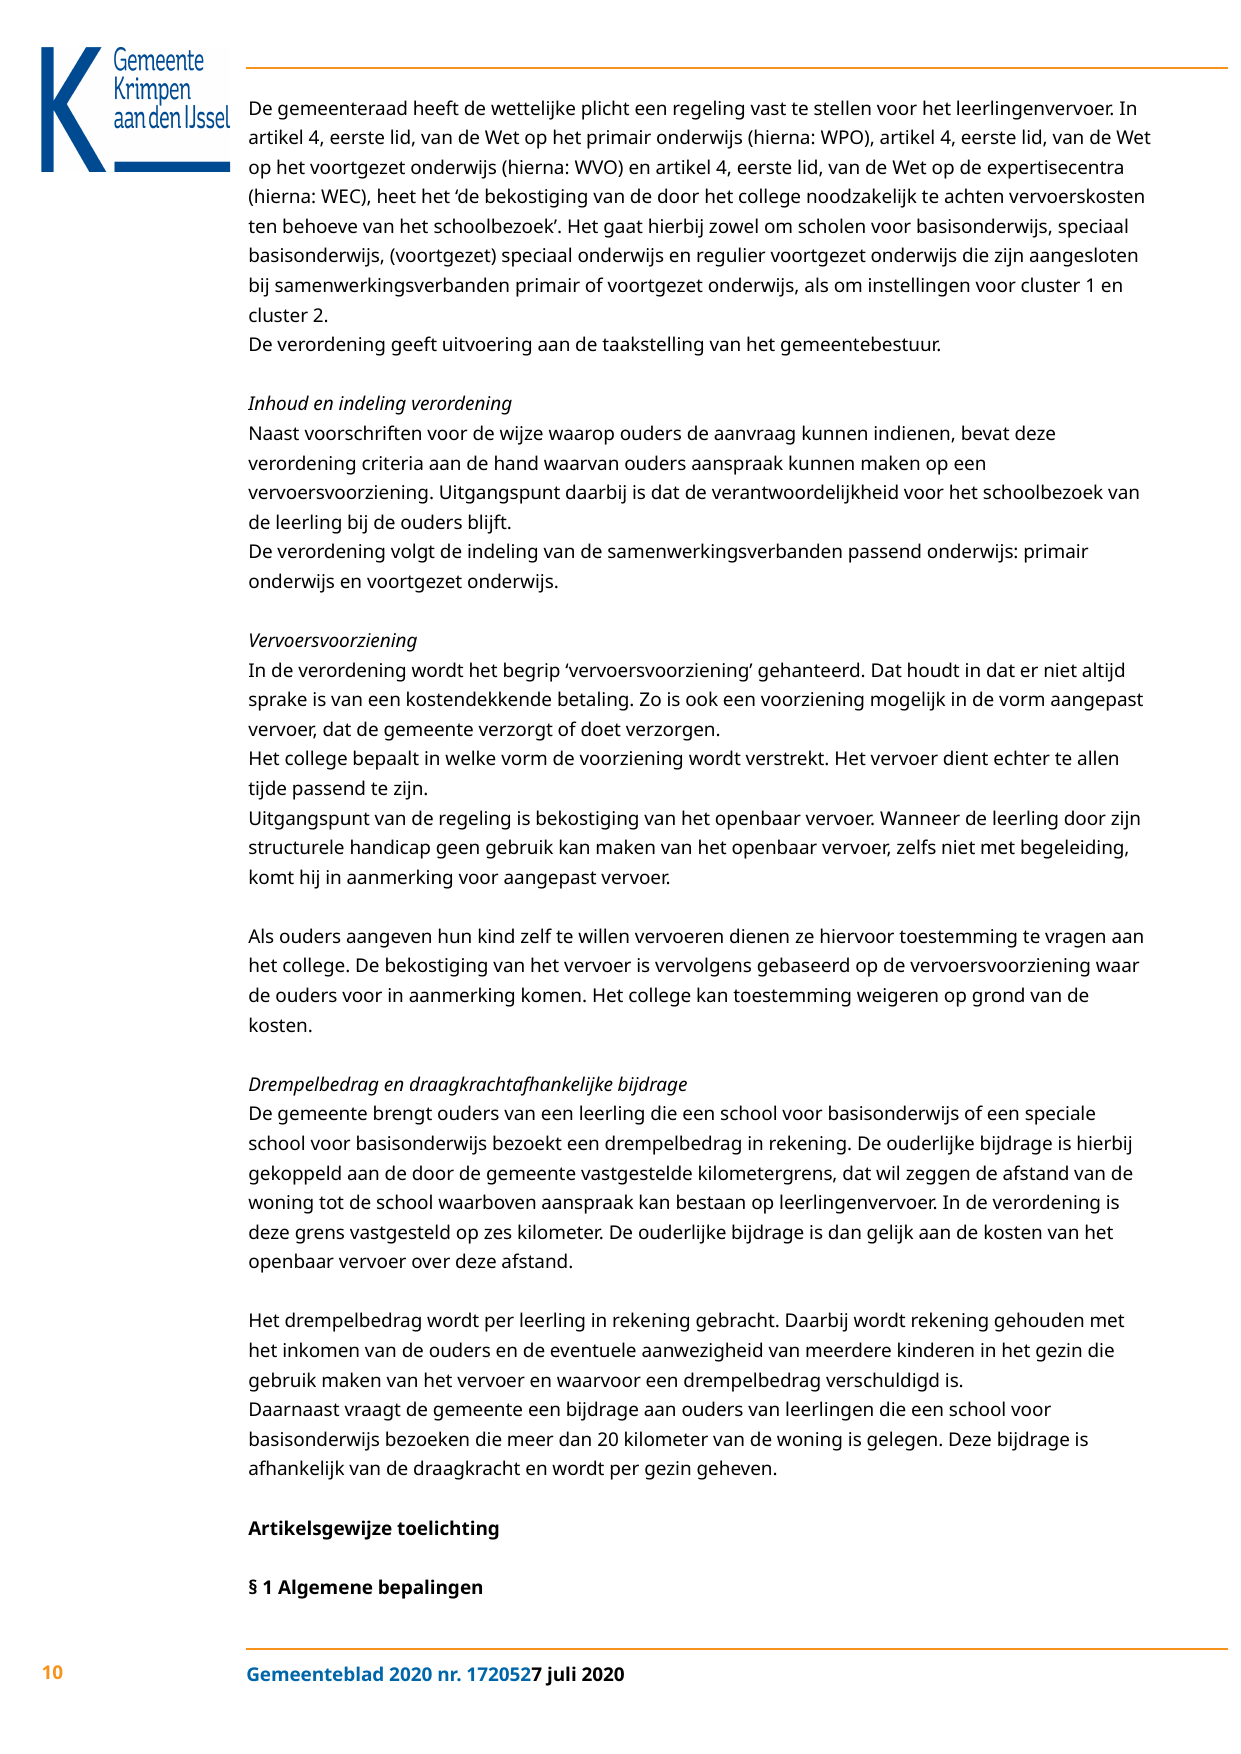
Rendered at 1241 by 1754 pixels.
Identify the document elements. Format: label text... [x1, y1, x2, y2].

text De gemeenteraad heeft de wettelijke plicht een regeling vast te stellen voor het leerlingenvervoer. In artikel 4, eerste lid, van de Wet op het primair onderwijs (hierna: WPO), artikel 4, eerste lid, van de Wet op het voortgezet onderwijs (hierna: WVO) en artikel 4, eerste lid, van de Wet op de expertisecentra (hierna: WEC), heet het ‘de bekostiging van de door het college noodzakelijk te achten vervoerskosten ten behoeve van het schoolbezoek’. Het gaat hierbij zowel om scholen voor basisonderwijs, speciaal basisonderwijs, (voortgezet) speciaal onderwijs en regulier voortgezet onderwijs die zijn aangesloten bij samenwerkingsverbanden primair of voortgezet onderwijs, als om instellingen voor cluster 1 en cluster 2. [248, 95, 1152, 328]
text Het college bepaalt in welke vorm de voorziening wordt verstrekt. Het vervoer dient echter te allen tijde passend te zijn. [248, 746, 1152, 801]
text Artikelsgewijze toelichting [248, 1515, 1152, 1541]
text Als ouders aangeven hun kind zelf te willen vervoeren dienen ze hiervoor toestemming te vragen aan het college. De bekostiging van het vervoer is vervolgens gebaseerd op de vervoersvoorziening waar de ouders voor in aanmerking komen. Het college kan toestemming weigeren op grond van de kosten. [248, 923, 1152, 1038]
text § 1 Algemene bepalingen [248, 1574, 1152, 1600]
text De verordening geeft uitvoering aan de taakstelling van het gemeentebestuur. [248, 331, 1152, 357]
text Daarnaast vraagt de gemeente een bijdrage aan ouders van leerlingen die een school voor basisonderwijs bezoeken die meer dan 20 kilometer van de woning is gelegen. Deze bijdrage is afhankelijk van de draagkracht en wordt per gezin geheven. [248, 1396, 1152, 1481]
text De verordening volgt de indeling van de samenwerkingsverbanden passend onderwijs: primair onderwijs en voortgezet onderwijs. [248, 538, 1152, 594]
text Naast voorschriften voor de wijze waarop ouders de aanvraag kunnen indienen, bevat deze verordening criteria aan de hand waarvan ouders aanspraak kunnen maken op een vervoersvoorziening. Uitgangspunt daarbij is dat de verantwoordelijkheid voor het schoolbezoek van de leerling bij de ouders blijft. [248, 420, 1152, 535]
text Het drempelbedrag wordt per leerling in rekening gebracht. Daarbij wordt rekening gehouden met het inkomen van de ouders en de eventuele aanwezigheid van meerdere kinderen in het gezin die gebruik maken van het vervoer en waarvoor een drempelbedrag verschuldigd is. [248, 1308, 1152, 1393]
text Inhoud en indeling verordening [248, 391, 1152, 416]
text In de verordening wordt het begrip ‘vervoersvoorziening’ gehanteerd. Dat houdt in dat er niet altijd sprake is van een kostendekkende betaling. Zo is ook een voorziening mogelijk in de vorm aangepast vervoer, dat de gemeente verzorgt of doet verzorgen. [248, 657, 1152, 742]
text De gemeente brengt ouders van een leerling die een school voor basisonderwijs of een speciale school voor basisonderwijs bezoekt een drempelbedrag in rekening. De ouderlijke bijdrage is hierbij gekoppeld aan de door de gemeente vastgestelde kilometergrens, dat wil zeggen de afstand van de woning tot de school waarboven aanspraak kan bestaan op leerlingenvervoer. In de verordening is deze grens vastgesteld op zes kilometer. De ouderlijke bijdrage is dan gelijk aan de kosten van het openbaar vervoer over deze afstand. [248, 1101, 1152, 1274]
text Drempelbedrag en draagkrachtafhankelijke bijdrage [248, 1071, 1152, 1097]
text Uitgangspunt van de regeling is bekostiging van het openbaar vervoer. Wanneer de leerling door zijn structurele handicap geen gebruik kan maken van het openbaar vervoer, zelfs niet met begeleiding, komt hij in aanmerking voor aangepast vervoer. [248, 805, 1152, 890]
picture [41, 47, 231, 172]
text Vervoersvoorziening [248, 627, 1152, 653]
